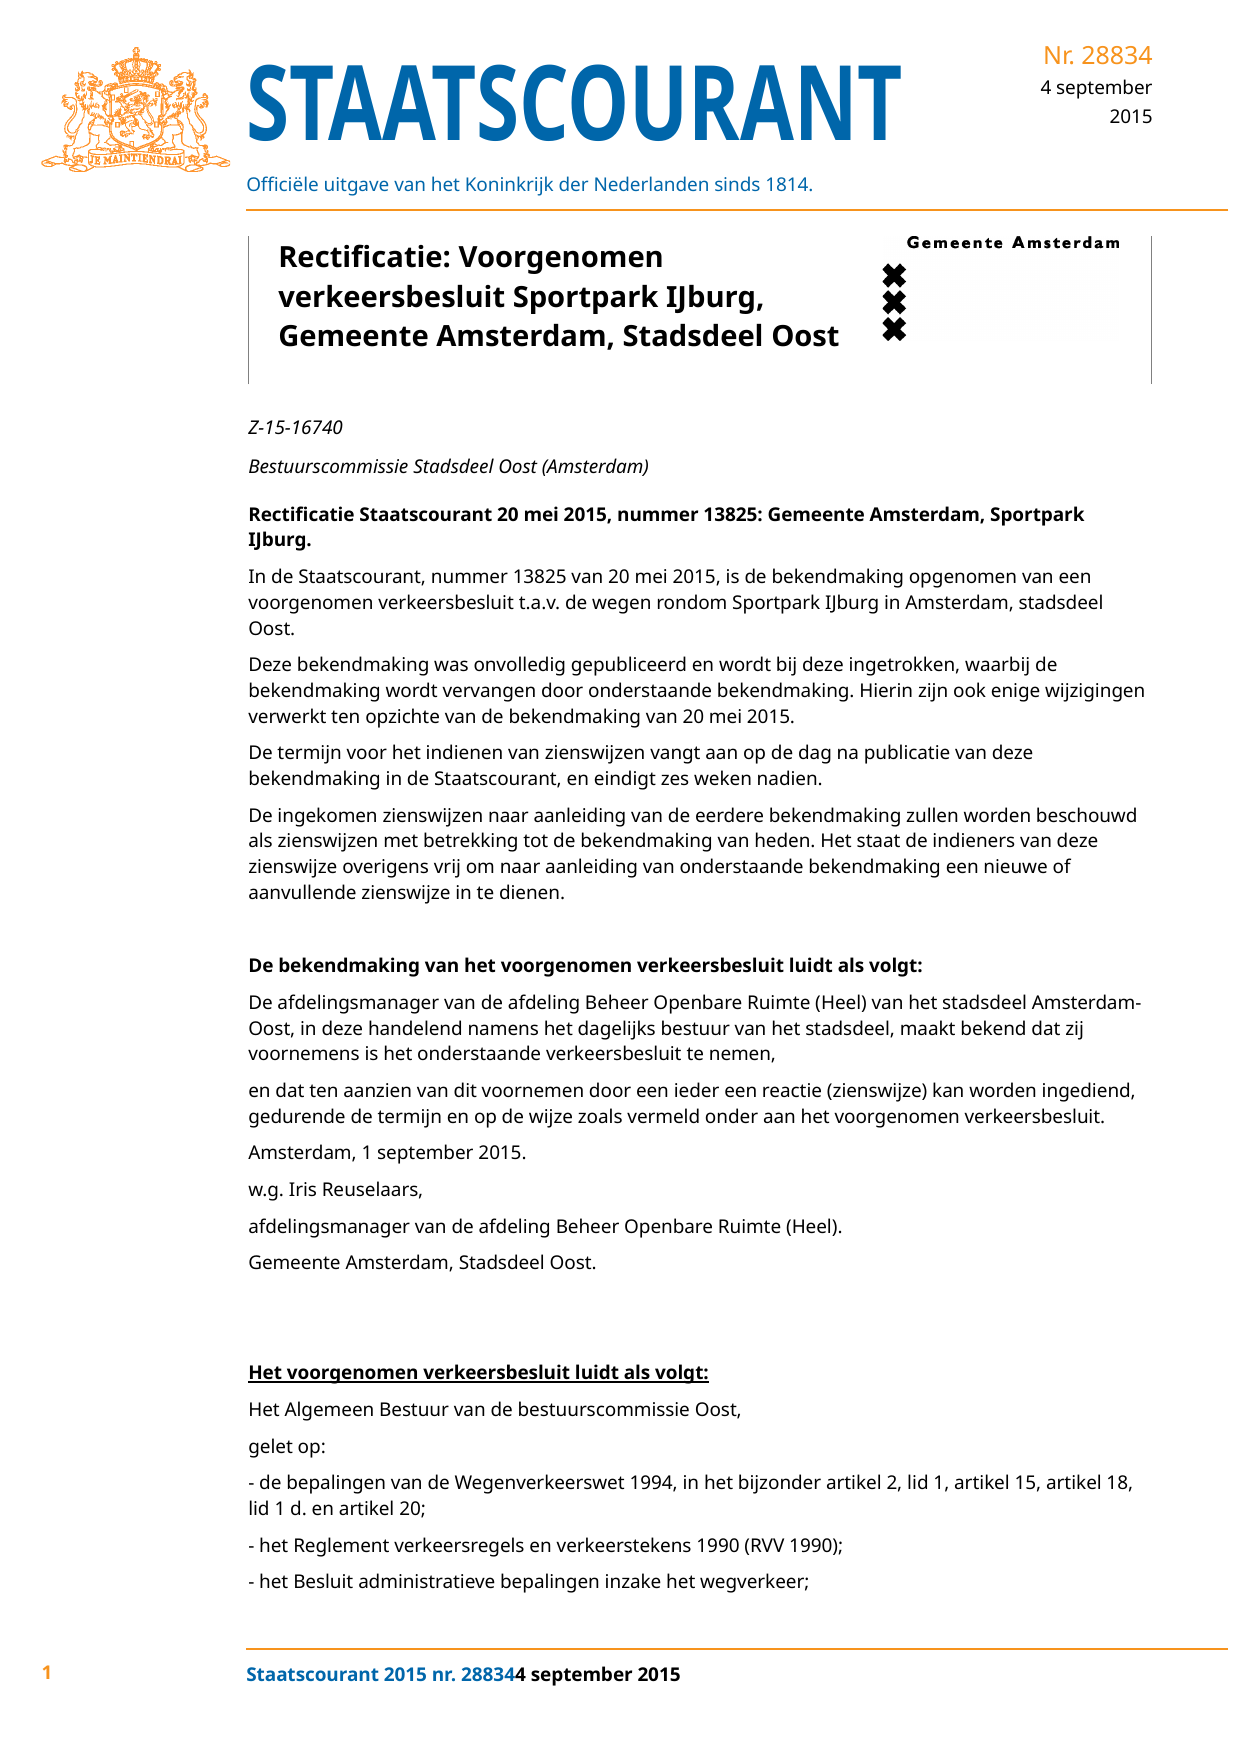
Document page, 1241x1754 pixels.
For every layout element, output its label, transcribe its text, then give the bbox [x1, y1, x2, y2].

text Gemeente Amsterdam, Stadsdeel Oost. [248, 1249, 1152, 1275]
table_header [850, 236, 1151, 384]
text gelet op: [248, 1433, 1152, 1459]
text Het voorgenomen verkeersbesluit luidt als volgt: [248, 1359, 1152, 1385]
text en dat ten aanzien van dit voornemen door een ieder een reactie (zienswijze) kan worden ingediend, gedurende de termijn en op de wijze zoals vermeld onder aan het voorgenomen verkeersbesluit. [248, 1077, 1152, 1129]
text Z-15-16740 [248, 414, 1152, 440]
text - de bepalingen van de Wegenverkeerswet 1994, in het bijzonder artikel 2, lid 1, artikel 15, artikel 18, lid 1 d. en artikel 20; [248, 1469, 1152, 1521]
text De afdelingsmanager van de afdeling Beheer Openbare Ruimte (Heel) van het stadsdeel Amsterdam-Oost, in deze handelend namens het dagelijks bestuur van het stadsdeel, maakt bekend dat zij voornemens is het onderstaande verkeersbesluit te nemen, [248, 989, 1152, 1066]
text Rectificatie Staatscourant 20 mei 2015, nummer 13825: Gemeente Amsterdam, Sportpark IJburg. [248, 501, 1152, 552]
text Deze bekendmaking was onvolledig gepubliceerd en wordt bij deze ingetrokken, waarbij de bekendmaking wordt vervangen door onderstaande bekendmaking. Hierin zijn ook enige wijzigingen verwerkt ten opzichte van de bekendmaking van 20 mei 2015. [248, 651, 1152, 728]
text Het Algemeen Bestuur van de bestuurscommissie Oost, [248, 1396, 1152, 1422]
text - het Besluit administratieve bepalingen inzake het wegverkeer; [248, 1569, 1152, 1594]
text De ingekomen zienswijzen naar aanleiding van de eerdere bekendmaking zullen worden beschouwd als zienswijzen met betrekking tot de bekendmaking van heden. Het staat de indieners van deze zienswijze overigens vrij om naar aanleiding van onderstaande bekendmaking een nieuwe of aanvullende zienswijze in te dienen. [248, 802, 1152, 905]
text De bekendmaking van het voorgenomen verkeersbesluit luidt als volgt: [248, 952, 1152, 978]
text Bestuurscommissie Stadsdeel Oost (Amsterdam) [248, 453, 1152, 479]
text afdelingsmanager van de afdeling Beheer Openbare Ruimte (Heel). [248, 1213, 1152, 1239]
text - het Reglement verkeersregels en verkeerstekens 1990 (RVV 1990); [248, 1532, 1152, 1558]
text Amsterdam, 1 september 2015. [248, 1139, 1152, 1165]
text De termijn voor het indienen van zienswijzen vangt aan op de dag na publicatie van deze bekendmaking in de Staatscourant, en eindigt zes weken nadien. [248, 739, 1152, 791]
text In de Staatscourant, nummer 13825 van 20 mei 2015, is de bekendmaking opgenomen van een voorgenomen verkeersbesluit t.a.v. de wegen rondom Sportpark IJburg in Amsterdam, stadsdeel Oost. [248, 563, 1152, 640]
picture [41, 47, 231, 172]
text w.g. Iris Reuselaars, [248, 1176, 1152, 1202]
picture [882, 236, 1119, 341]
table_header Rectificatie: Voorgenomen verkeersbesluit Sportpark IJburg, Gemeente Amsterdam, Stadsdeel Oost [249, 236, 850, 384]
